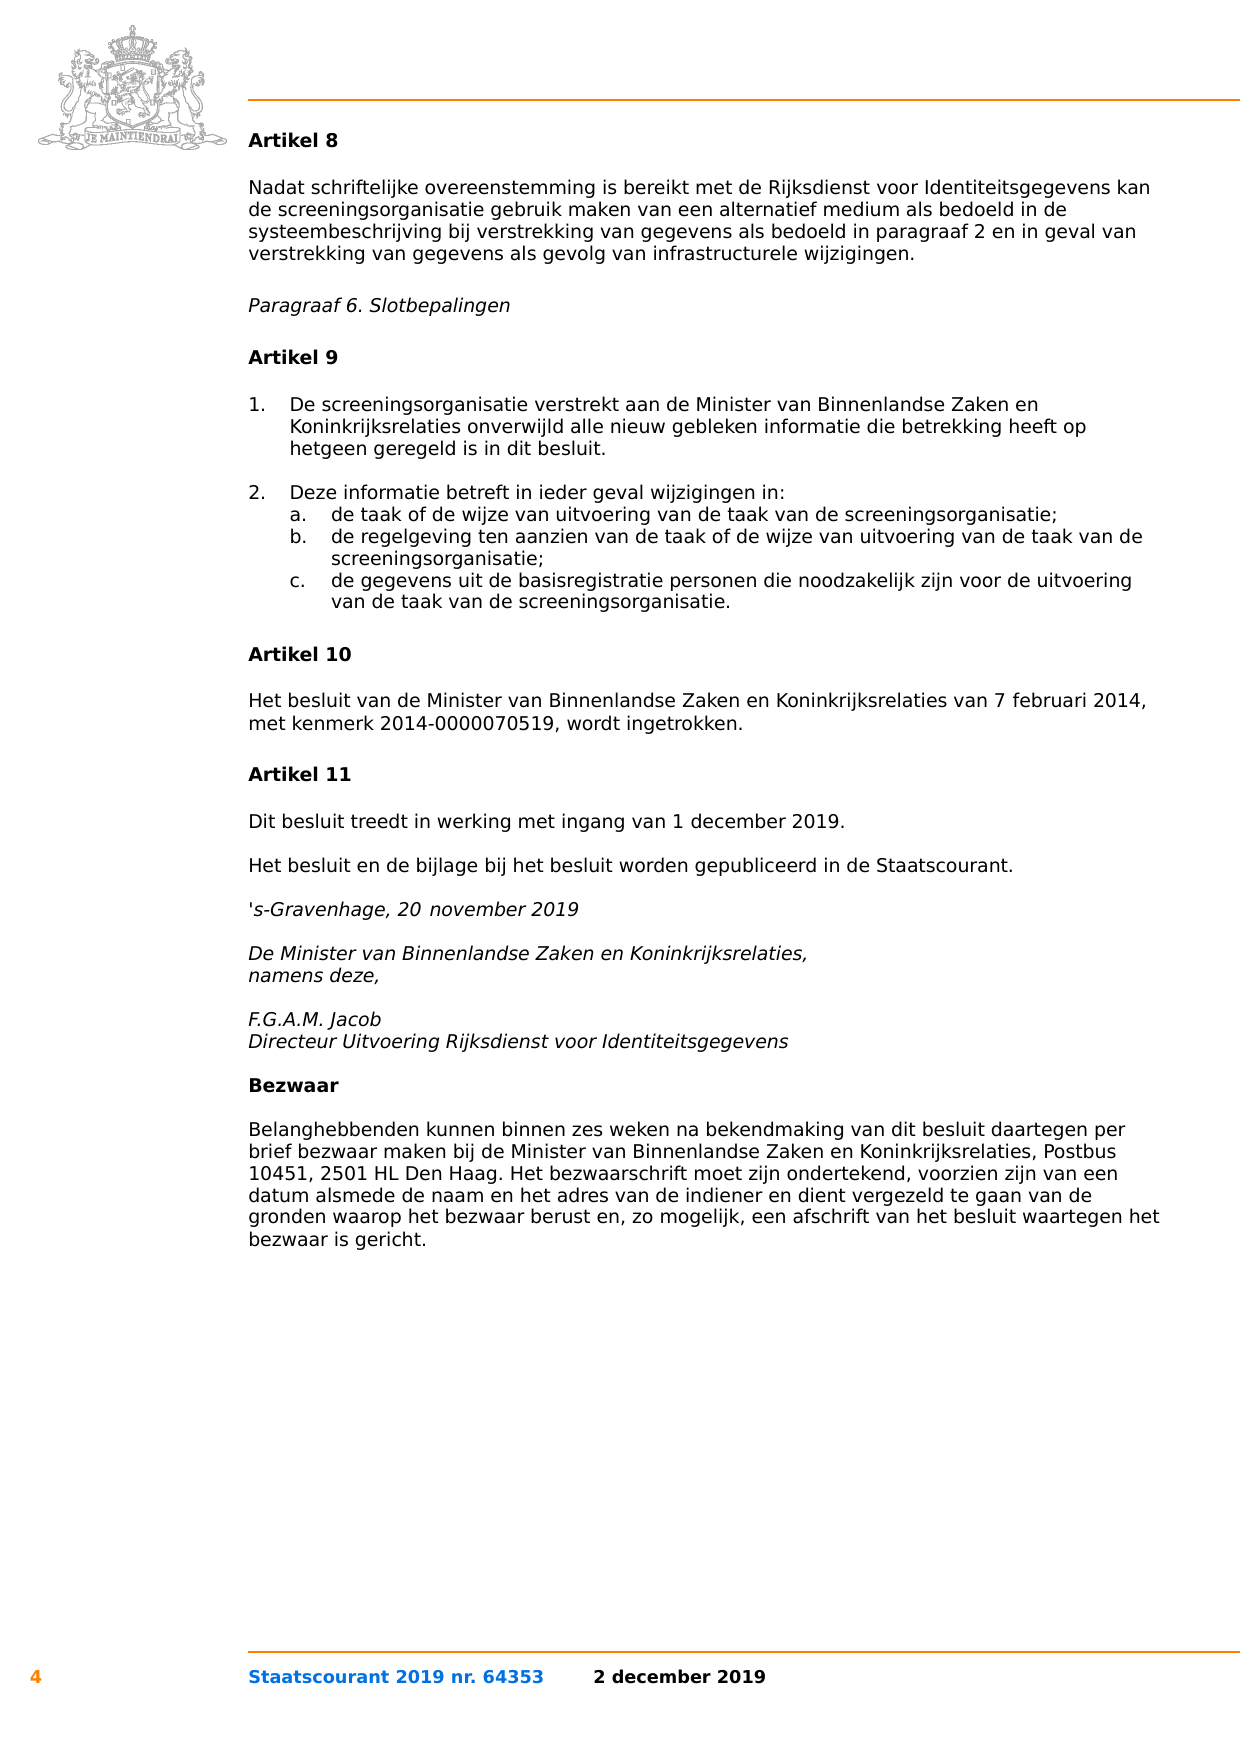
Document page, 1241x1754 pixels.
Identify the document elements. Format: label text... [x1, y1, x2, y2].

text a. de taak of de wijze van uitvoering van de taak van de screeningsorganisatie; [289, 503, 1163, 526]
subtitle Artikel 9 [248, 347, 1163, 369]
text Het besluit van de Minister van Binnenlandse Zaken en Koninkrijksrelaties van 7 februari 2014, met kenmerk 2014-0000070519, wordt ingetrokken. [248, 690, 1163, 734]
text Bezwaar [248, 1075, 1163, 1097]
picture [38, 25, 227, 150]
subtitle Paragraaf 6. Slotbepalingen [248, 295, 1163, 317]
text 2. Deze informatie betreft in ieder geval wijzigingen in: [248, 482, 1163, 503]
subtitle Artikel 8 [248, 130, 1163, 152]
text b. de regelgeving ten aanzien van de taak of de wijze van uitvoering van de taak van de screeningsorganisatie; [289, 526, 1163, 569]
text Nadat schriftelijke overeenstemming is bereikt met de Rijksdienst voor Identiteitsgegevens kan de screeningsorganisatie gebruik maken van een alternatief medium als bedoeld in de systeembeschrijving bij verstrekking van gegevens als bedoeld in paragraaf 2 en in geval van verstrekking van gegevens als gevolg van infrastructurele wijzigingen. [248, 177, 1163, 265]
text Belanghebbenden kunnen binnen zes weken na bekendmaking van dit besluit daartegen per brief bezwaar maken bij de Minister van Binnenlandse Zaken en Koninkrijksrelaties, Postbus 10451, 2501 HL Den Haag. Het bezwaarschrift moet zijn ondertekend, voorzien zijn van een datum alsmede de naam en het adres van de indiener en dient vergezeld te gaan van de gronden waarop het bezwaar berust en, zo mogelijk, een afschrift van het besluit waartegen het bezwaar is gericht. [248, 1118, 1163, 1250]
text c. de gegevens uit de basisregistratie personen die noodzakelijk zijn voor de uitvoering van de taak van de screeningsorganisatie. [289, 569, 1163, 613]
text 1. De screeningsorganisatie verstrekt aan de Minister van Binnenlandse Zaken en Koninkrijksrelaties onverwijld alle nieuw gebleken informatie die betrekking heeft op hetgeen geregeld is in dit besluit. [248, 394, 1163, 460]
text De Minister van Binnenlandse Zaken en Koninkrijksrelaties, namens deze, F.G.A.M. Jacob Directeur Uitvoering Rijksdienst voor Identiteitsgegevens [248, 943, 1163, 1053]
text 's-Gravenhage, 20 november 2019 [248, 899, 1163, 921]
subtitle Artikel 10 [248, 643, 1163, 665]
text Dit besluit treedt in werking met ingang van 1 december 2019. [248, 811, 1163, 833]
subtitle Artikel 11 [248, 764, 1163, 786]
text Het besluit en de bijlage bij het besluit worden gepubliceerd in de Staatscourant. [248, 855, 1163, 877]
